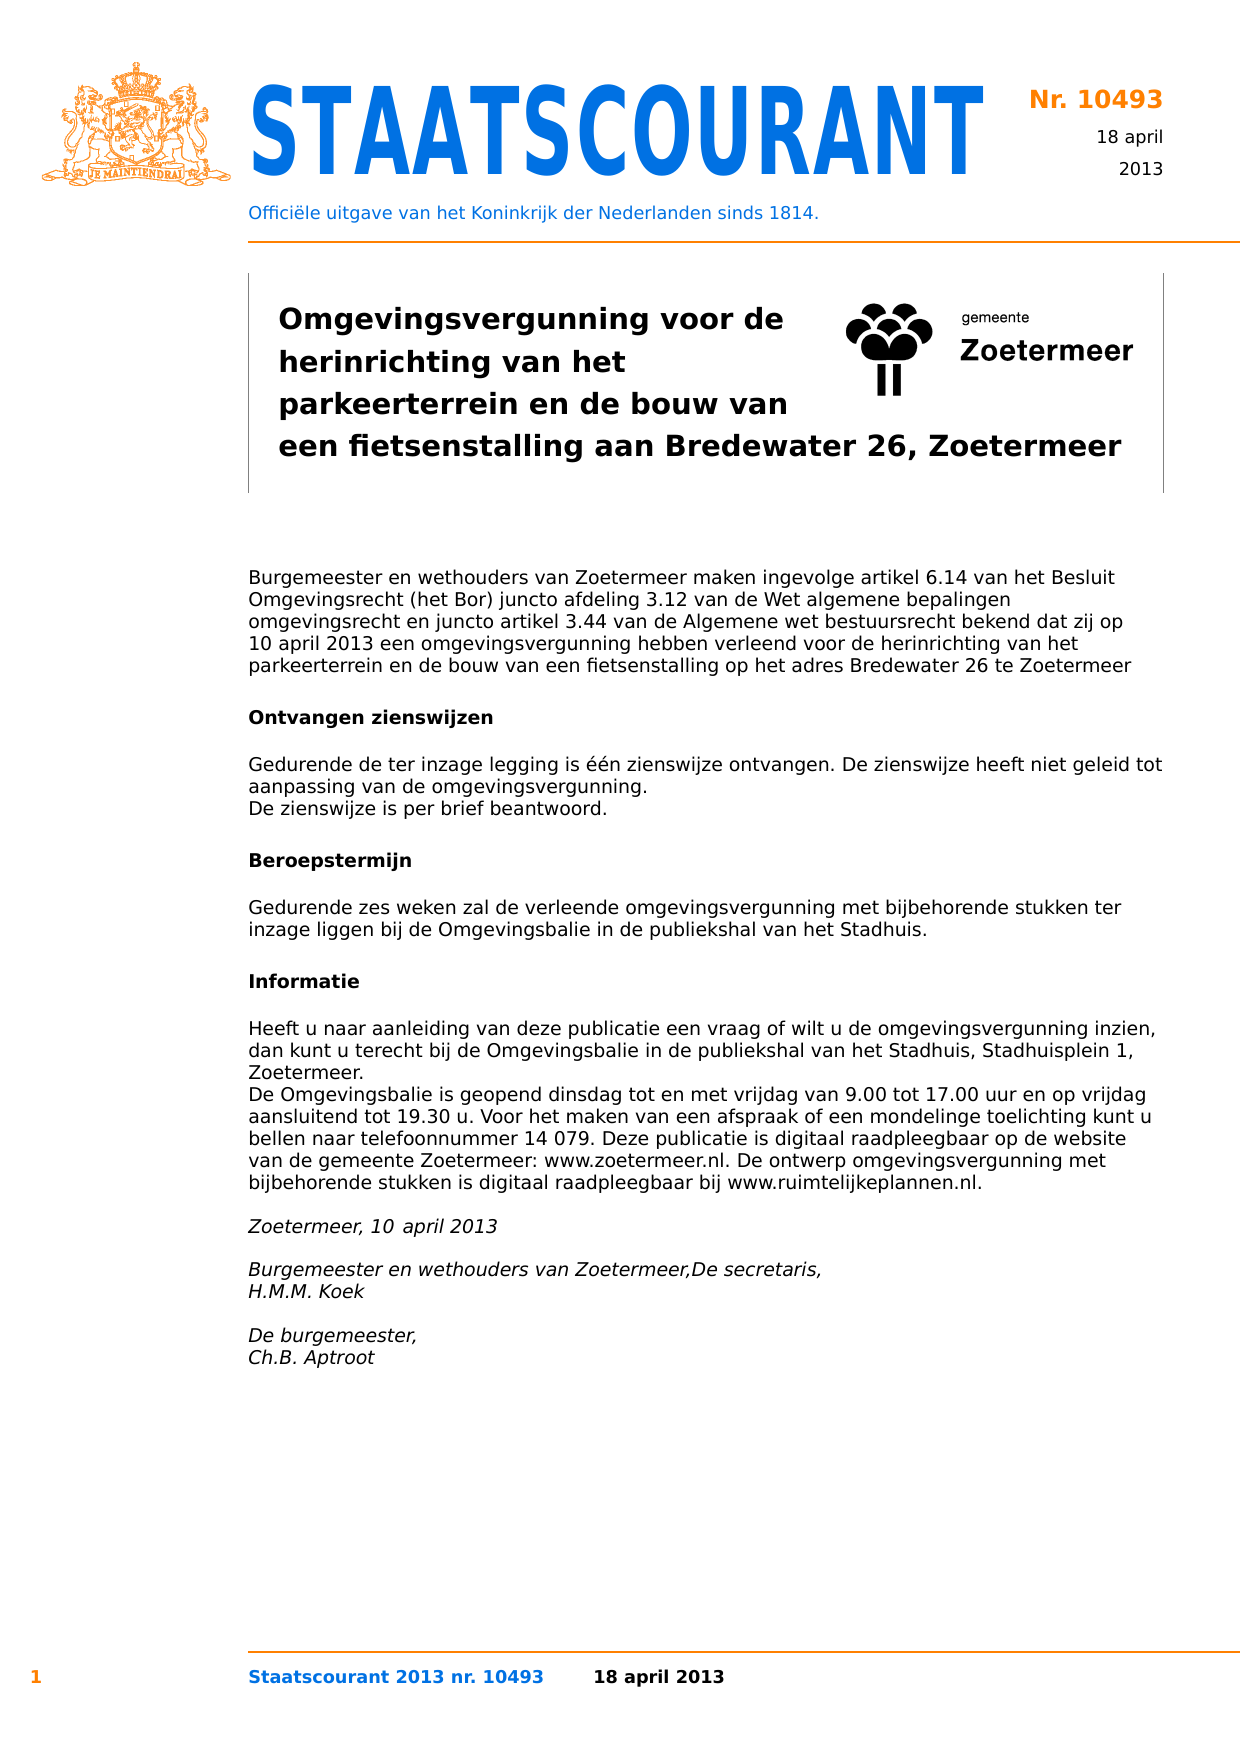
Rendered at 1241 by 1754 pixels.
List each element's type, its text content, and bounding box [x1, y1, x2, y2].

text Gedurende de ter inzage legging is één zienswijze ontvangen. De zienswijze heeft niet geleid tot aanpassing van de omgevingsvergunning. [248, 754, 1163, 798]
text De Omgevingsbalie is geopend dinsdag tot en met vrijdag van 9.00 tot 17.00 uur en op vrijdag aansluitend tot 19.30 u. Voor het maken van een afspraak of een mondelinge toelichting kunt u bellen naar telefoonnummer 14 079. Deze publicatie is digitaal raadpleegbaar op de website van de gemeente Zoetermeer: www.zoetermeer.nl. De ontwerp omgevingsvergunning met bijbehorende stukken is digitaal raadpleegbaar bij www.ruimtelijkeplannen.nl. [248, 1084, 1163, 1194]
subtitle Beroepstermijn [248, 850, 1163, 872]
subtitle Ontvangen zienswijzen [248, 707, 1163, 729]
text Burgemeester en wethouders van Zoetermeer maken ingevolge artikel 6.14 van het Besluit Omgevingsrecht (het Bor) juncto afdeling 3.12 van de Wet algemene bepalingen omgevingsrecht en juncto artikel 3.44 van de Algemene wet bestuursrecht bekend dat zij op 10 april 2013 een omgevingsvergunning hebben verleend voor de herinrichting van het parkeerterrein en de bouw van een fietsenstalling op het adres Bredewater 26 te Zoetermeer [248, 567, 1163, 677]
text Gedurende zes weken zal de verleende omgevingsvergunning met bijbehorende stukken ter inzage liggen bij de Omgevingsbalie in de publiekshal van het Stadhuis. [248, 897, 1163, 941]
table_header [25, 62, 248, 241]
subtitle Omgevingsvergunning voor de herinrichting van het parkeerterrein en de bouw van een fietsenstalling aan Bredewater 26, Zoetermeer [249, 273, 1163, 493]
table_cell 18 april [998, 121, 1240, 153]
picture [844, 302, 1134, 397]
text De burgemeester, Ch.B. Aptroot [248, 1325, 1163, 1369]
table_header Nr. 10493 [998, 62, 1240, 121]
text De zienswijze is per brief beantwoord. [248, 798, 1163, 820]
text Burgemeester en wethouders van Zoetermeer,De secretaris, H.M.M. Koek [248, 1259, 1163, 1303]
picture [41, 62, 231, 186]
text Zoetermeer, 10 april 2013 [248, 1216, 1163, 1237]
table_cell 2013 [998, 153, 1240, 203]
text Heeft u naar aanleiding van deze publicatie een vraag of wilt u de omgevingsvergunning inzien, dan kunt u terecht bij de Omgevingsbalie in de publiekshal van het Stadhuis, Stadhuisplein 1, Zoetermeer. [248, 1018, 1163, 1084]
subtitle Informatie [248, 971, 1163, 993]
table_header STAATSCOURANT [248, 62, 998, 203]
table_cell Officiële uitgave van het Koninkrijk der Nederlanden sinds 1814. [248, 203, 1240, 241]
